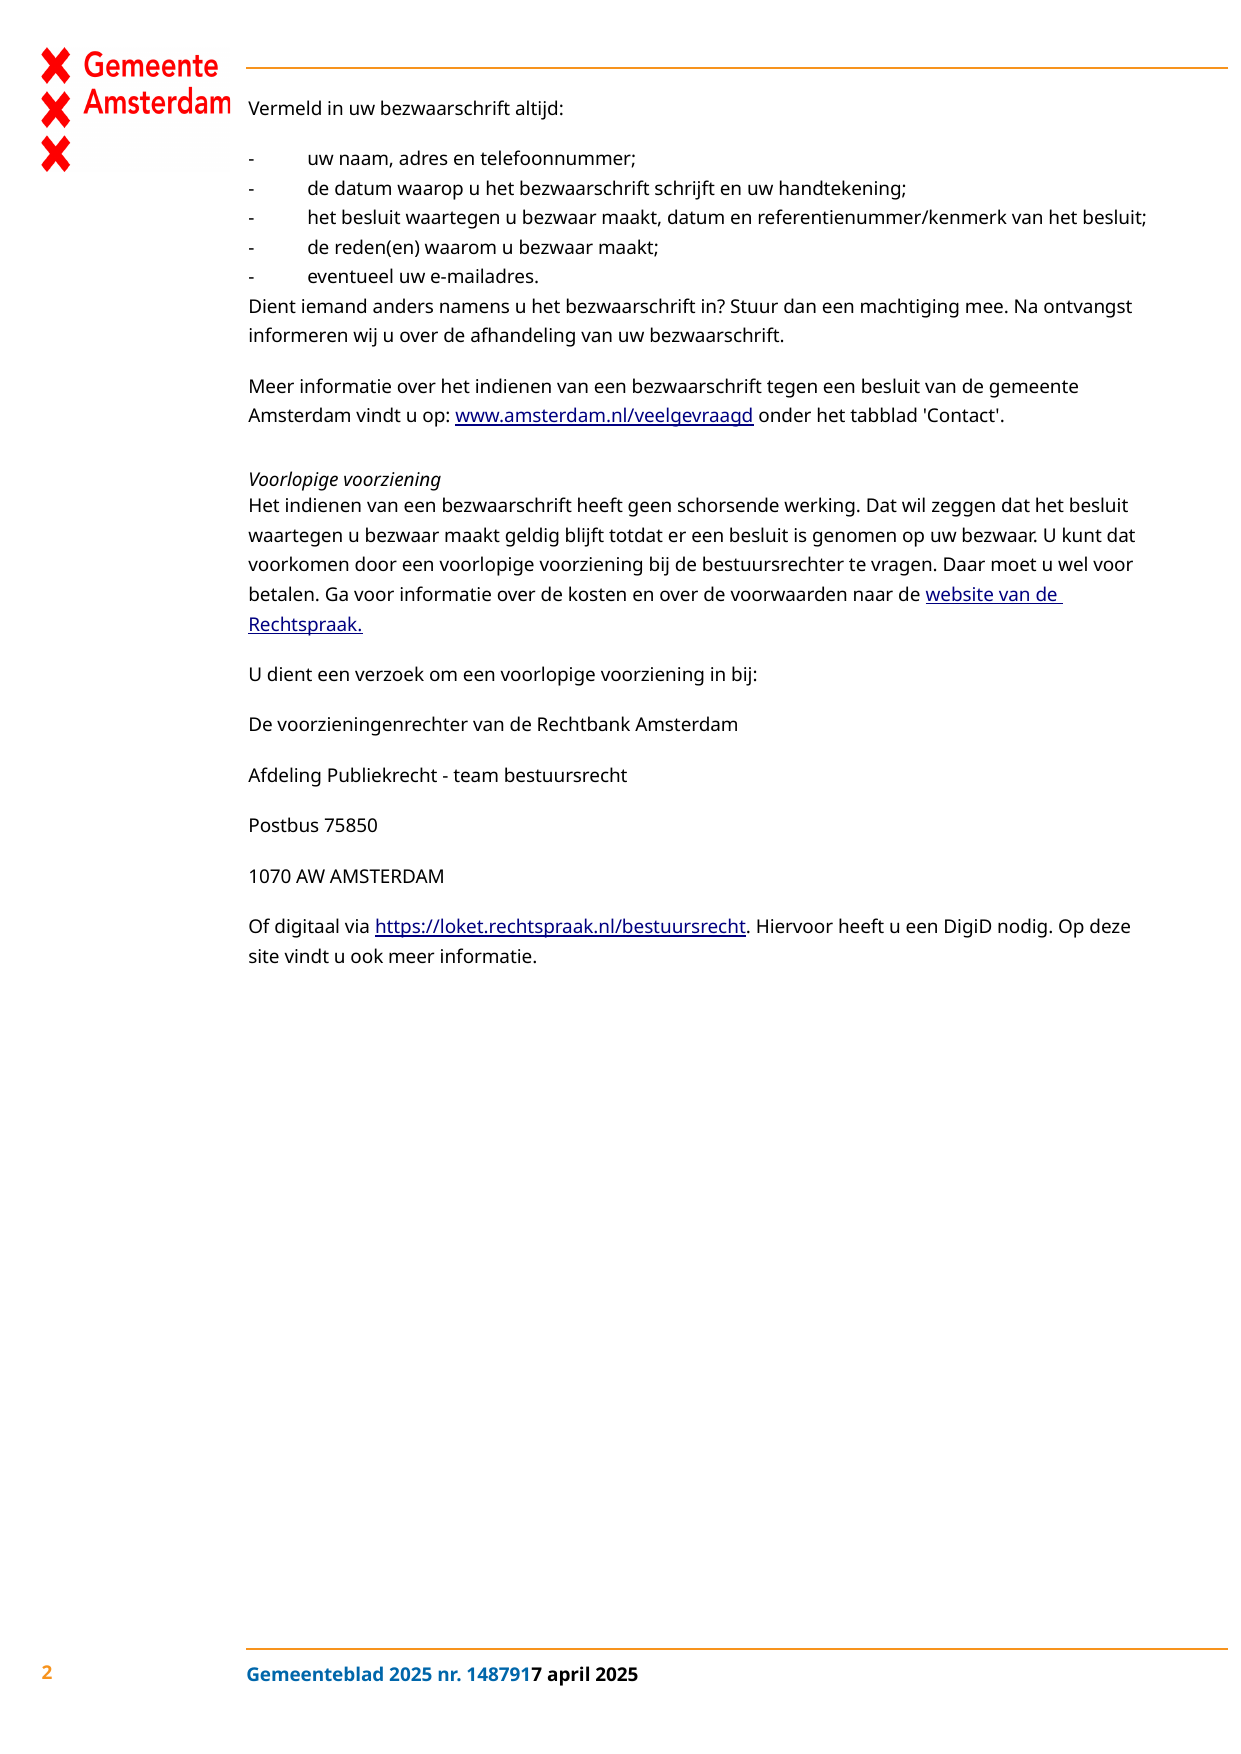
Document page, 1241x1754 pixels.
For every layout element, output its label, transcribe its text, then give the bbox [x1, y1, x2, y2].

text De voorzieningenrechter van de Rechtbank Amsterdam [248, 712, 1152, 737]
text 1070 AW AMSTERDAM [248, 863, 1152, 888]
picture [41, 47, 231, 172]
list het besluit waartegen u bezwaar maakt, datum en referentienummer/kenmerk van het besluit; [248, 204, 1152, 230]
text Afdeling Publiekrecht - team bestuursrecht [248, 762, 1152, 788]
text Postbus 75850 [248, 812, 1152, 838]
text Dient iemand anders namens u het bezwaarschrift in? Stuur dan een machtiging mee. Na ontvangst informeren wij u over de afhandeling van uw bezwaarschrift. [248, 293, 1152, 348]
text Het indienen van een bezwaarschrift heeft geen schorsende werking. Dat wil zeggen dat het besluit waartegen u bezwaar maakt geldig blijft totdat er een besluit is genomen op uw bezwaar. U kunt dat voorkomen door een voorlopige voorziening bij de bestuursrechter te vragen. Daar moet u wel voor betalen. Ga voor informatie over de kosten en over de voorwaarden naar de website van de Rechtspraak. [248, 492, 1152, 636]
text Meer informatie over het indienen van een bezwaarschrift tegen een besluit van de gemeente Amsterdam vindt u op: www.amsterdam.nl/veelgevraagd onder het tabblad 'Contact'. [248, 373, 1152, 428]
list uw naam, adres en telefoonnummer; [248, 145, 1152, 171]
list eventueel uw e-mailadres. [248, 263, 1152, 289]
text Of digitaal via https://loket.rechtspraak.nl/bestuursrecht. Hiervoor heeft u een DigiD nodig. Op deze site vindt u ook meer informatie. [248, 913, 1152, 968]
list de reden(en) waarom u bezwaar maakt; [248, 234, 1152, 260]
text Vermeld in uw bezwaarschrift altijd: [248, 95, 1152, 121]
text Voorlopige voorziening [248, 467, 1152, 492]
text U dient een verzoek om een voorlopige voorziening in bij: [248, 661, 1152, 687]
list de datum waarop u het bezwaarschrift schrijft en uw handtekening; [248, 175, 1152, 201]
